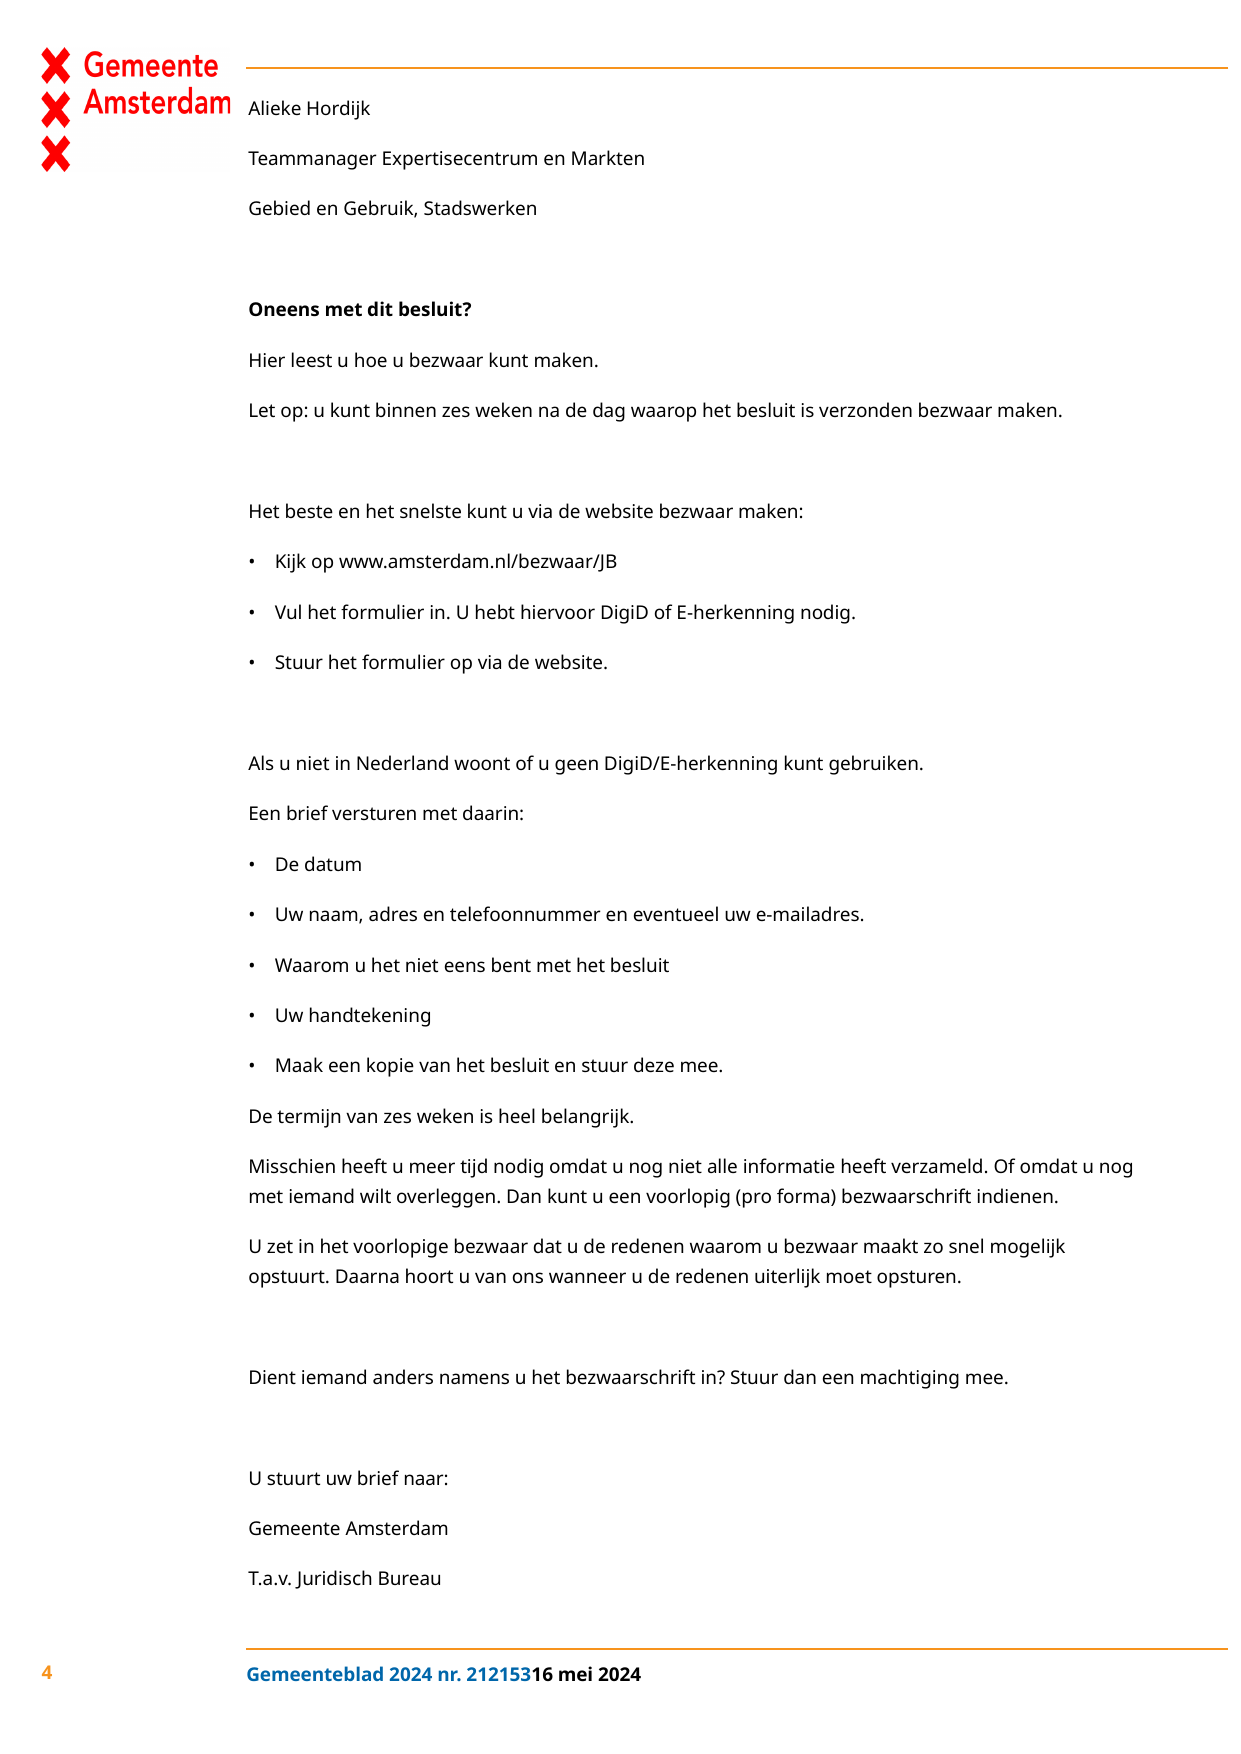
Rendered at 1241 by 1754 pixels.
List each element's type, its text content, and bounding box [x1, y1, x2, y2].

text • Waarom u het niet eens bent met het besluit [248, 952, 1152, 978]
text U zet in het voorlopige bezwaar dat u de redenen waarom u bezwaar maakt zo snel mogelijk opstuurt. Daarna hoort u van ons wanneer u de redenen uiterlijk moet opsturen. [248, 1233, 1152, 1289]
text Als u niet in Nederland woont of u geen DigiD/E-herkenning kunt gebruiken. [248, 750, 1152, 776]
text • De datum [248, 851, 1152, 877]
text T.a.v. Juridisch Bureau [248, 1566, 1152, 1591]
text • Vul het formulier in. U hebt hiervoor DigiD of E-herkenning nodig. [248, 599, 1152, 625]
text Het beste en het snelste kunt u via de website bezwaar maken: [248, 498, 1152, 524]
text Teammanager Expertisecentrum en Markten [248, 145, 1152, 171]
text • Stuur het formulier op via de website. [248, 649, 1152, 675]
text Gemeente Amsterdam [248, 1515, 1152, 1541]
text • Uw handtekening [248, 1002, 1152, 1028]
text • Maak een kopie van het besluit en stuur deze mee. [248, 1053, 1152, 1078]
text • Kijk op www.amsterdam.nl/bezwaar/JB [248, 548, 1152, 574]
text Gebied en Gebruik, Stadswerken [248, 196, 1152, 221]
picture [41, 47, 231, 172]
text Een brief versturen met daarin: [248, 801, 1152, 826]
text Alieke Hordijk [248, 95, 1152, 121]
text Dient iemand anders namens u het bezwaarschrift in? Stuur dan een machtiging mee. [248, 1364, 1152, 1390]
text Let op: u kunt binnen zes weken na de dag waarop het besluit is verzonden bezwaar maken. [248, 397, 1152, 423]
text U stuurt uw brief naar: [248, 1465, 1152, 1491]
text • Uw naam, adres en telefoonnummer en eventueel uw e-mailadres. [248, 901, 1152, 927]
text Misschien heeft u meer tijd nodig omdat u nog niet alle informatie heeft verzameld. Of omdat u nog met iemand wilt overleggen. Dan kunt u een voorlopig (pro forma) bezwaarschrift indienen. [248, 1153, 1152, 1209]
text Oneens met dit besluit? [248, 296, 1152, 322]
text Hier leest u hoe u bezwaar kunt maken. [248, 347, 1152, 373]
text De termijn van zes weken is heel belangrijk. [248, 1103, 1152, 1129]
